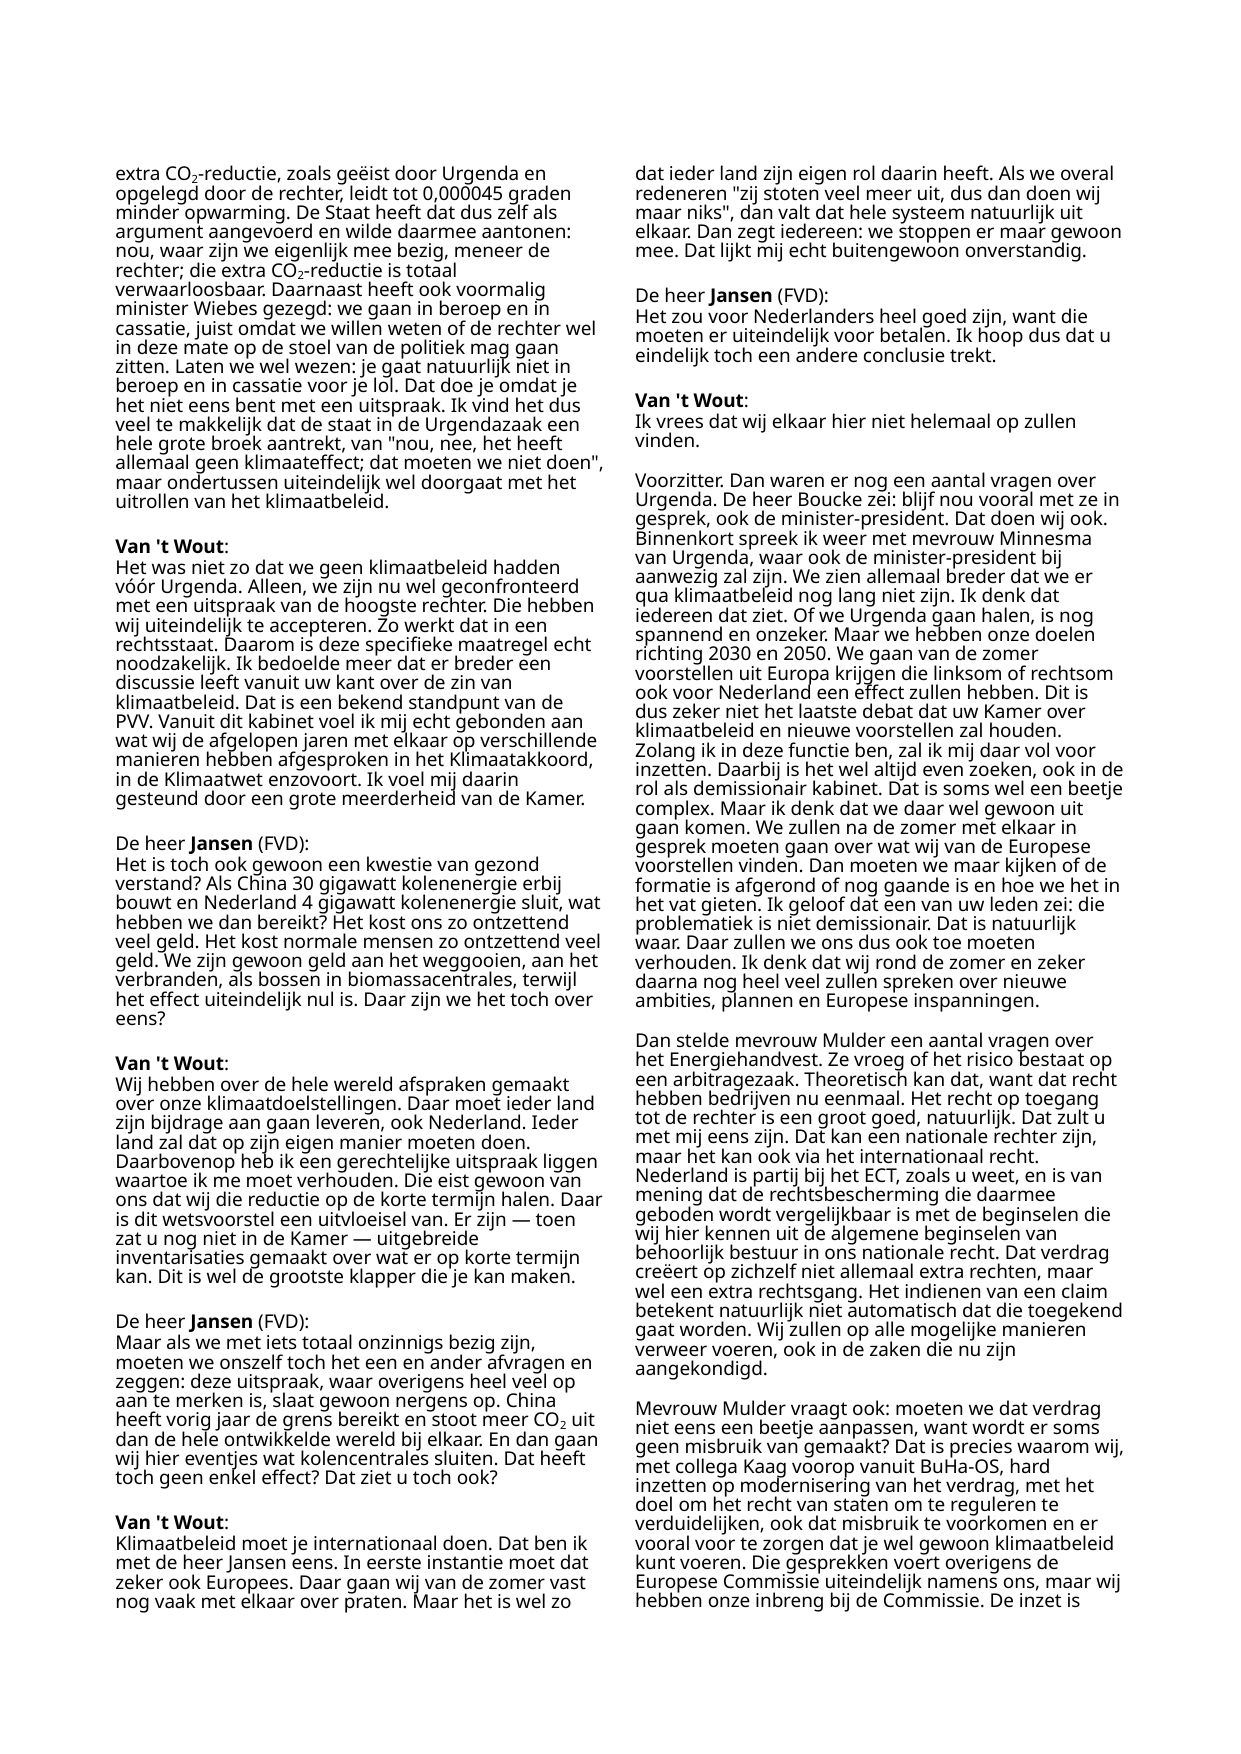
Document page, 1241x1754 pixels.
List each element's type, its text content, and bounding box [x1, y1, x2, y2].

text Het is toch ook gewoon een kwestie van gezond verstand? Als China 30 gigawatt kolenenergie erbij bouwt en Nederland 4 gigawatt kolenenergie sluit, wat hebben we dan bereikt? Het kost ons zo ontzettend veel geld. Het kost normale mensen zo ontzettend veel geld. We zijn gewoon geld aan het weggooien, aan het verbranden, als bossen in biomassacentrales, terwijl het effect uiteindelijk nul is. Daar zijn we het toch over eens? [115, 856, 605, 1029]
text De heer Jansen (FVD): [115, 1309, 605, 1334]
text Dan stelde mevrouw Mulder een aantal vragen over het Energiehandvest. Ze vroeg of het risico bestaat op een arbitragezaak. Theoretisch kan dat, want dat recht hebben bedrijven nu eenmaal. Het recht op toegang tot de rechter is een groot goed, natuurlijk. Dat zult u met mij eens zijn. Dat kan een nationale rechter zijn, maar het kan ook via het internationaal recht. Nederland is partij bij het ECT, zoals u weet, en is van mening dat de rechtsbescherming die daarmee geboden wordt vergelijkbaar is met de beginselen die wij hier kennen uit de algemene beginselen van behoorlijk bestuur in ons nationale recht. Dat verdrag creëert op zichzelf niet allemaal extra rechten, maar wel een extra rechtsgang. Het indienen van een claim betekent natuurlijk niet automatisch dat die toegekend gaat worden. Wij zullen op alle mogelijke manieren verweer voeren, ook in de zaken die nu zijn aangekondigd. [635, 1032, 1125, 1379]
text Van 't Wout: [115, 533, 605, 559]
text Wij hebben over de hele wereld afspraken gemaakt over onze klimaatdoelstellingen. Daar moet ieder land zijn bijdrage aan gaan leveren, ook Nederland. Ieder land zal dat op zijn eigen manier moeten doen. Daarbovenop heb ik een gerechtelijke uitspraak liggen waartoe ik me moet verhouden. Die eist gewoon van ons dat wij die reductie op de korte termijn halen. Daar is dit wetsvoorstel een uitvloeisel van. Er zijn — toen zat u nog niet in de Kamer — uitgebreide inventarisaties gemaakt over wat er op korte termijn kan. Dit is wel de grootste klapper die je kan maken. [115, 1076, 605, 1288]
text Maar als we met iets totaal onzinnigs bezig zijn, moeten we onszelf toch het een en ander afvragen en zeggen: deze uitspraak, waar overigens heel veel op aan te merken is, slaat gewoon nergens op. China heeft vorig jaar de grens bereikt en stoot meer CO2 uit dan de hele ontwikkelde wereld bij elkaar. En dan gaan wij hier eventjes wat kolencentrales sluiten. Dat heeft toch geen enkel effect? Dat ziet u toch ook? [115, 1334, 605, 1488]
text Het zou voor Nederlanders heel goed zijn, want die moeten er uiteindelijk voor betalen. Ik hoop dus dat u eindelijk toch een andere conclusie trekt. [635, 308, 1125, 366]
text Van 't Wout: [115, 1050, 605, 1076]
text Ik vrees dat wij elkaar hier niet helemaal op zullen vinden. [635, 413, 1125, 451]
text Mevrouw Mulder vraagt ook: moeten we dat verdrag niet eens een beetje aanpassen, want wordt er soms geen misbruik van gemaakt? Dat is precies waarom wij, met collega Kaag voorop vanuit BuHa-OS, hard inzetten op modernisering van het verdrag, met het doel om het recht van staten om te reguleren te verduidelijken, ook dat misbruik te voorkomen en er vooral voor te zorgen dat je wel gewoon klimaatbeleid kunt voeren. Die gesprekken voert overigens de Europese Commissie uiteindelijk namens ons, maar wij hebben onze inbreng bij de Commissie. De inzet is [635, 1400, 1125, 1612]
text Klimaatbeleid moet je internationaal doen. Dat ben ik met de heer Jansen eens. In eerste instantie moet dat zeker ook Europees. Daar gaan wij van de zomer vast nog vaak met elkaar over praten. Maar het is wel zo [115, 1535, 605, 1612]
text Voorzitter. Dan waren er nog een aantal vragen over Urgenda. De heer Boucke zei: blijf nou vooral met ze in gesprek, ook de minister-president. Dat doen wij ook. Binnenkort spreek ik weer met mevrouw Minnesma van Urgenda, waar ook de minister-president bij aanwezig zal zijn. We zien allemaal breder dat we er qua klimaatbeleid nog lang niet zijn. Ik denk dat iedereen dat ziet. Of we Urgenda gaan halen, is nog spannend en onzeker. Maar we hebben onze doelen richting 2030 en 2050. We gaan van de zomer voorstellen uit Europa krijgen die linksom of rechtsom ook voor Nederland een effect zullen hebben. Dit is dus zeker niet het laatste debat dat uw Kamer over klimaatbeleid en nieuwe voorstellen zal houden. Zolang ik in deze functie ben, zal ik mij daar vol voor inzetten. Daarbij is het wel altijd even zoeken, ook in de rol als demissionair kabinet. Dat is soms wel een beetje complex. Maar ik denk dat we daar wel gewoon uit gaan komen. We zullen na de zomer met elkaar in gesprek moeten gaan over wat wij van de Europese voorstellen vinden. Dan moeten we maar kijken of de formatie is afgerond of nog gaande is en hoe we het in het vat gieten. Ik geloof dat een van uw leden zei: die problematiek is niet demissionair. Dat is natuurlijk waar. Daar zullen we ons dus ook toe moeten verhouden. Ik denk dat wij rond de zomer en zeker daarna nog heel veel zullen spreken over nieuwe ambities, plannen en Europese inspanningen. [635, 472, 1125, 1011]
text De heer Jansen (FVD): [115, 830, 605, 856]
text Het was niet zo dat we geen klimaatbeleid hadden vóór Urgenda. Alleen, we zijn nu wel geconfronteerd met een uitspraak van de hoogste rechter. Die hebben wij uiteindelijk te accepteren. Zo werkt dat in een rechtsstaat. Daarom is deze specifieke maatregel echt noodzakelijk. Ik bedoelde meer dat er breder een discussie leeft vanuit uw kant over de zin van klimaatbeleid. Dat is een bekend standpunt van de PVV. Vanuit dit kabinet voel ik mij echt gebonden aan wat wij de afgelopen jaren met elkaar op verschillende manieren hebben afgesproken in het Klimaatakkoord, in de Klimaatwet enzovoort. Ik voel mij daarin gesteund door een grote meerderheid van de Kamer. [115, 559, 605, 809]
text extra CO2-reductie, zoals geëist door Urgenda en opgelegd door de rechter, leidt tot 0,000045 graden minder opwarming. De Staat heeft dat dus zelf als argument aangevoerd en wilde daarmee aantonen: nou, waar zijn we eigenlijk mee bezig, meneer de rechter; die extra CO2-reductie is totaal verwaarloosbaar. Daarnaast heeft ook voormalig minister Wiebes gezegd: we gaan in beroep en in cassatie, juist omdat we willen weten of de rechter wel in deze mate op de stoel van de politiek mag gaan zitten. Laten we wel wezen: je gaat natuurlijk niet in beroep en in cassatie voor je lol. Dat doe je omdat je het niet eens bent met een uitspraak. Ik vind het dus veel te makkelijk dat de staat in de Urgendazaak een hele grote broek aantrekt, van "nou, nee, het heeft allemaal geen klimaateffect; dat moeten we niet doen", maar ondertussen uiteindelijk wel doorgaat met het uitrollen van het klimaatbeleid. [115, 165, 605, 512]
text De heer Jansen (FVD): [635, 282, 1125, 308]
text Van 't Wout: [115, 1509, 605, 1535]
text Van 't Wout: [635, 387, 1125, 413]
text dat ieder land zijn eigen rol daarin heeft. Als we overal redeneren "zij stoten veel meer uit, dus dan doen wij maar niks", dan valt dat hele systeem natuurlijk uit elkaar. Dan zegt iedereen: we stoppen er maar gewoon mee. Dat lijkt mij echt buitengewoon onverstandig. [635, 165, 1125, 262]
